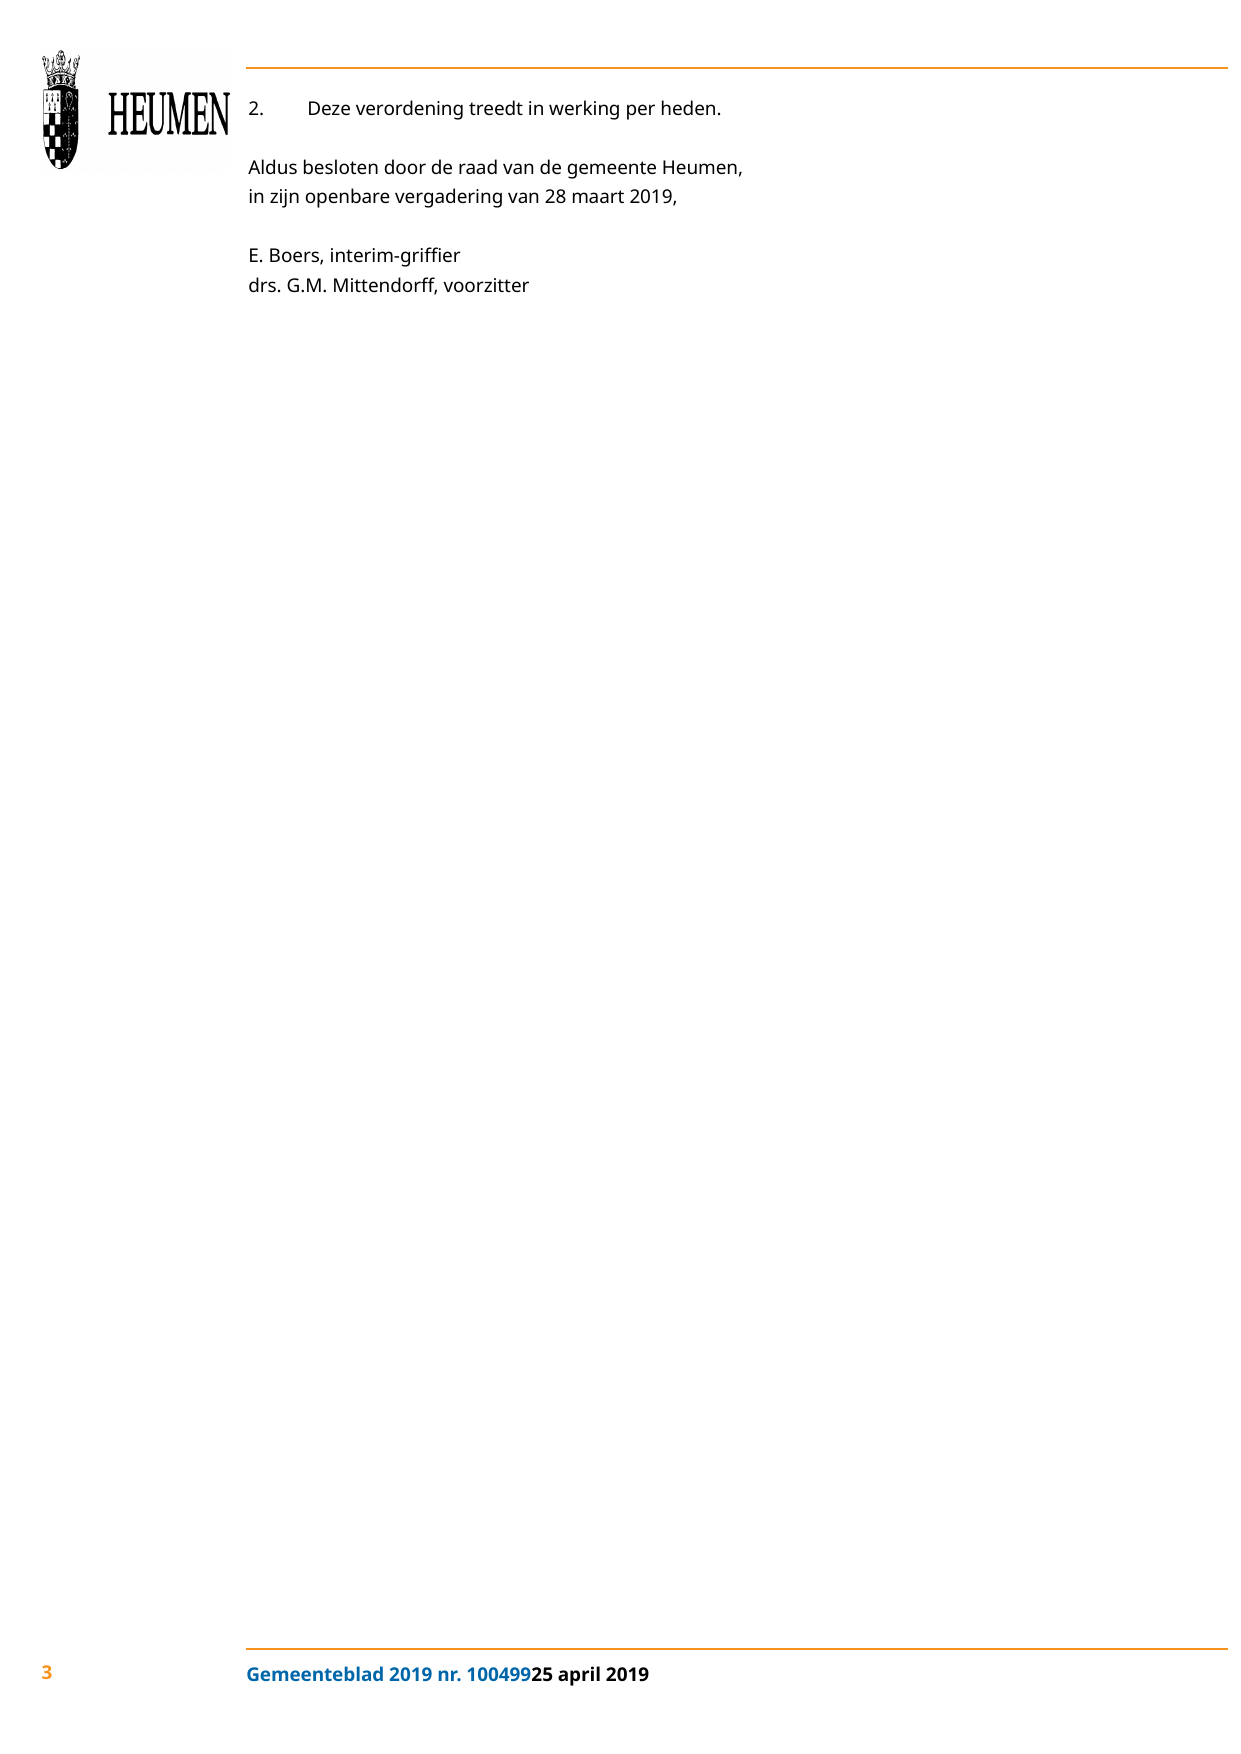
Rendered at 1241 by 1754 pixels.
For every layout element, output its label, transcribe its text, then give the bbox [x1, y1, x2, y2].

list Deze verordening treedt in werking per heden. [248, 95, 1152, 121]
text in zijn openbare vergadering van 28 maart 2019, [248, 183, 1152, 209]
text E. Boers, interim-griffier [248, 243, 1152, 268]
text Aldus besloten door de raad van de gemeente Heumen, [248, 154, 1152, 180]
text drs. G.M. Mittendorff, voorzitter [248, 272, 1152, 298]
picture [41, 47, 231, 172]
